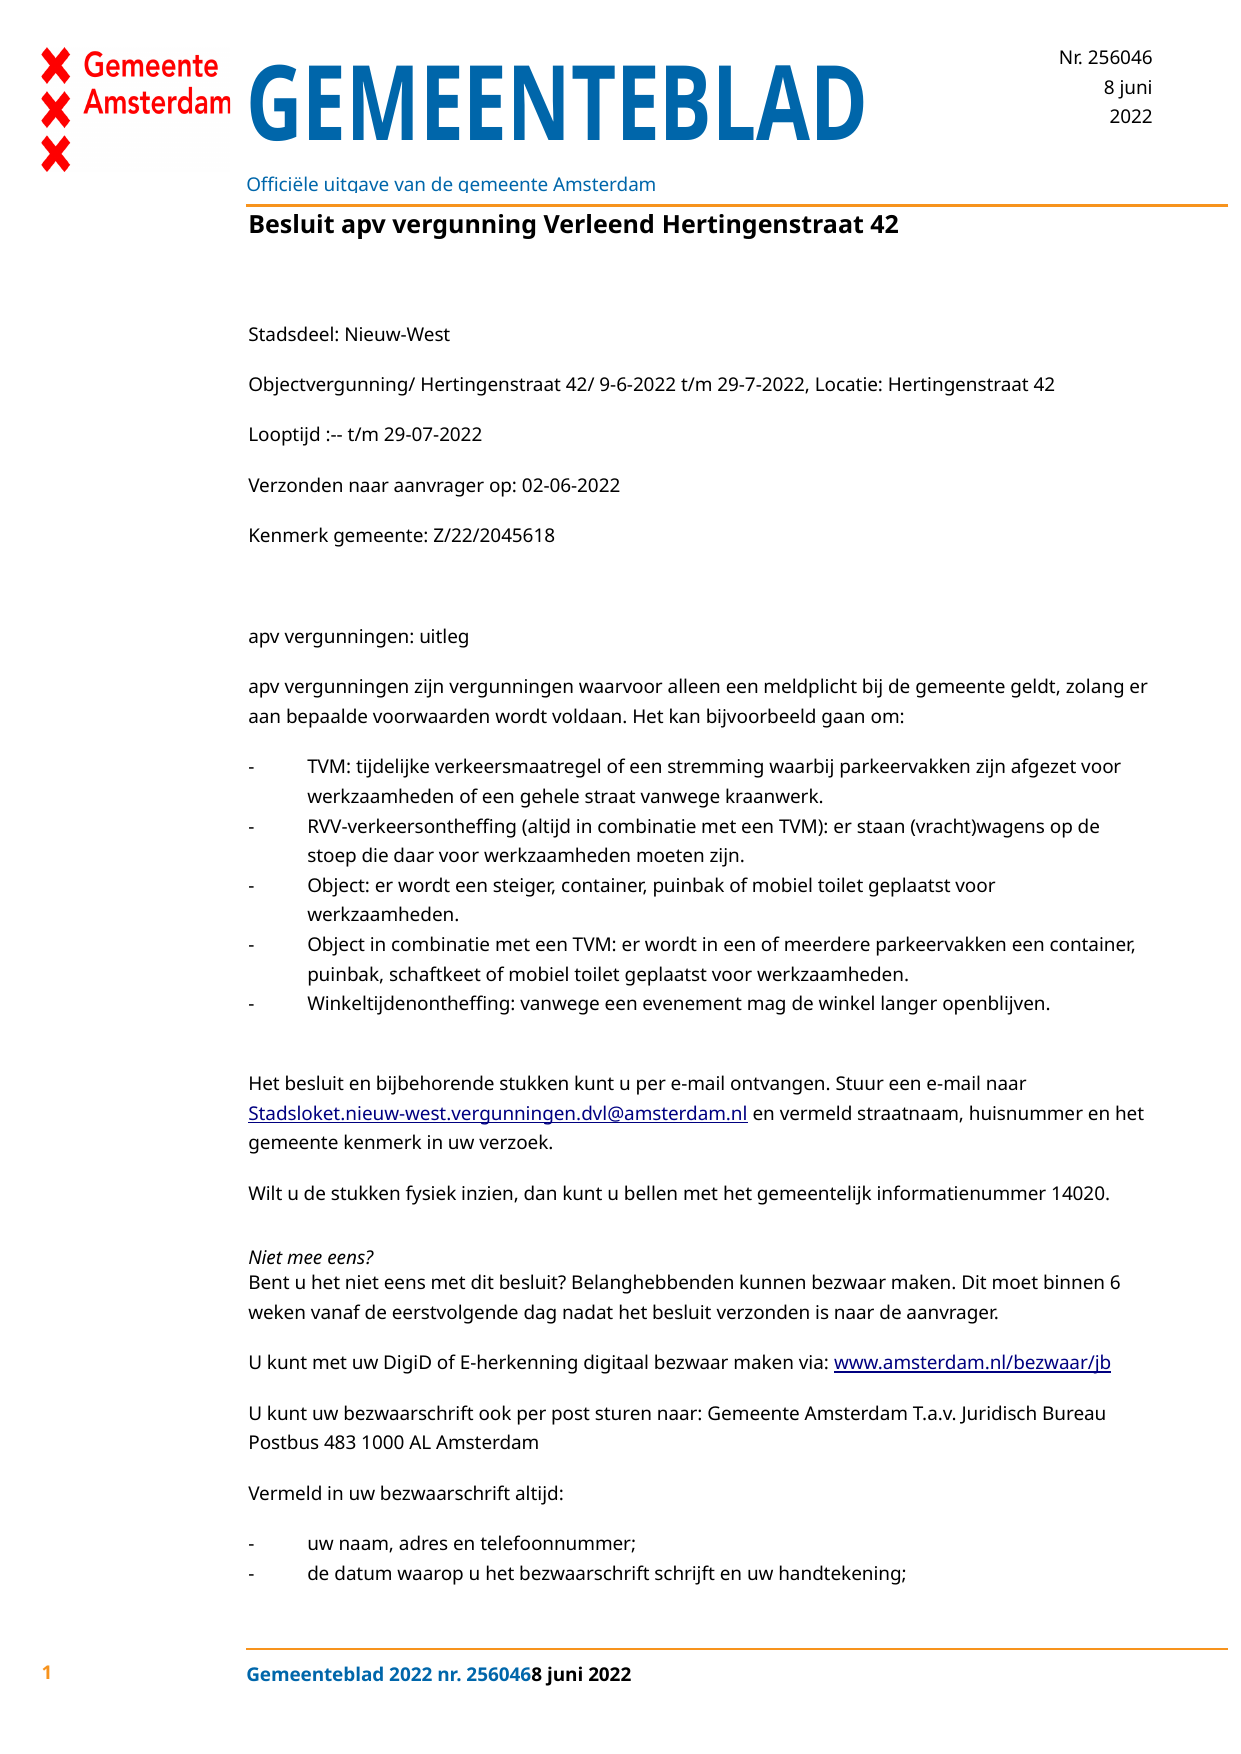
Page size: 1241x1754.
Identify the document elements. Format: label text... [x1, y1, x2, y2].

text Objectvergunning/ Hertingenstraat 42/ 9-6-2022 t/m 29-7-2022, Locatie: Hertingenstraat 42 [248, 371, 1152, 397]
text Besluit apv vergunning Verleend Hertingenstraat 42 [248, 207, 1152, 241]
list Object in combinatie met een TVM: er wordt in een of meerdere parkeervakken een container, puinbak, schaftkeet of mobiel toilet geplaatst voor werkzaamheden. [248, 931, 1152, 986]
text apv vergunningen: uitleg [248, 623, 1152, 649]
text Het besluit en bijbehorende stukken kunt u per e-mail ontvangen. Stuur een e-mail naar Stadsloket.nieuw-west.vergunningen.dvl@amsterdam.nl en vermeld straatnaam, huisnummer en het gemeente kenmerk in uw verzoek. [248, 1070, 1152, 1155]
text apv vergunningen zijn vergunningen waarvoor alleen een meldplicht bij de gemeente geldt, zolang er aan bepaalde voorwaarden wordt voldaan. Het kan bijvoorbeeld gaan om: [248, 674, 1152, 729]
text U kunt met uw DigiD of E-herkenning digitaal bezwaar maken via: www.amsterdam.nl/bezwaar/jb [248, 1349, 1152, 1375]
list de datum waarop u het bezwaarschrift schrijft en uw handtekening; [248, 1560, 1152, 1586]
text U kunt uw bezwaarschrift ook per post sturen naar: Gemeente Amsterdam T.a.v. Juridisch Bureau Postbus 483 1000 AL Amsterdam [248, 1400, 1152, 1455]
text Stadsdeel: Nieuw-West [248, 321, 1152, 346]
list Object: er wordt een steiger, container, puinbak of mobiel toilet geplaatst voor werkzaamheden. [248, 872, 1152, 927]
text Looptijd :-- t/m 29-07-2022 [248, 422, 1152, 447]
text Verzonden naar aanvrager op: 02-06-2022 [248, 472, 1152, 498]
text Bent u het niet eens met dit besluit? Belanghebbenden kunnen bezwaar maken. Dit moet binnen 6 weken vanaf de eerstvolgende dag nadat het besluit verzonden is naar de aanvrager. [248, 1269, 1152, 1325]
list uw naam, adres en telefoonnummer; [248, 1530, 1152, 1556]
list RVV-verkeersontheffing (altijd in combinatie met een TVM): er staan (vracht)wagens op de stoep die daar voor werkzaamheden moeten zijn. [248, 813, 1152, 868]
text Kenmerk gemeente: Z/22/2045618 [248, 522, 1152, 548]
text Wilt u de stukken fysiek inzien, dan kunt u bellen met het gemeentelijk informatienummer 14020. [248, 1180, 1152, 1206]
text Niet mee eens? [248, 1244, 1152, 1269]
list Winkeltijdenontheffing: vanwege een evenement mag de winkel langer openblijven. [248, 990, 1152, 1016]
list TVM: tijdelijke verkeersmaatregel of een stremming waarbij parkeervakken zijn afgezet voor werkzaamheden of een gehele straat vanwege kraanwerk. [248, 754, 1152, 809]
picture [41, 47, 231, 172]
text Vermeld in uw bezwaarschrift altijd: [248, 1480, 1152, 1506]
